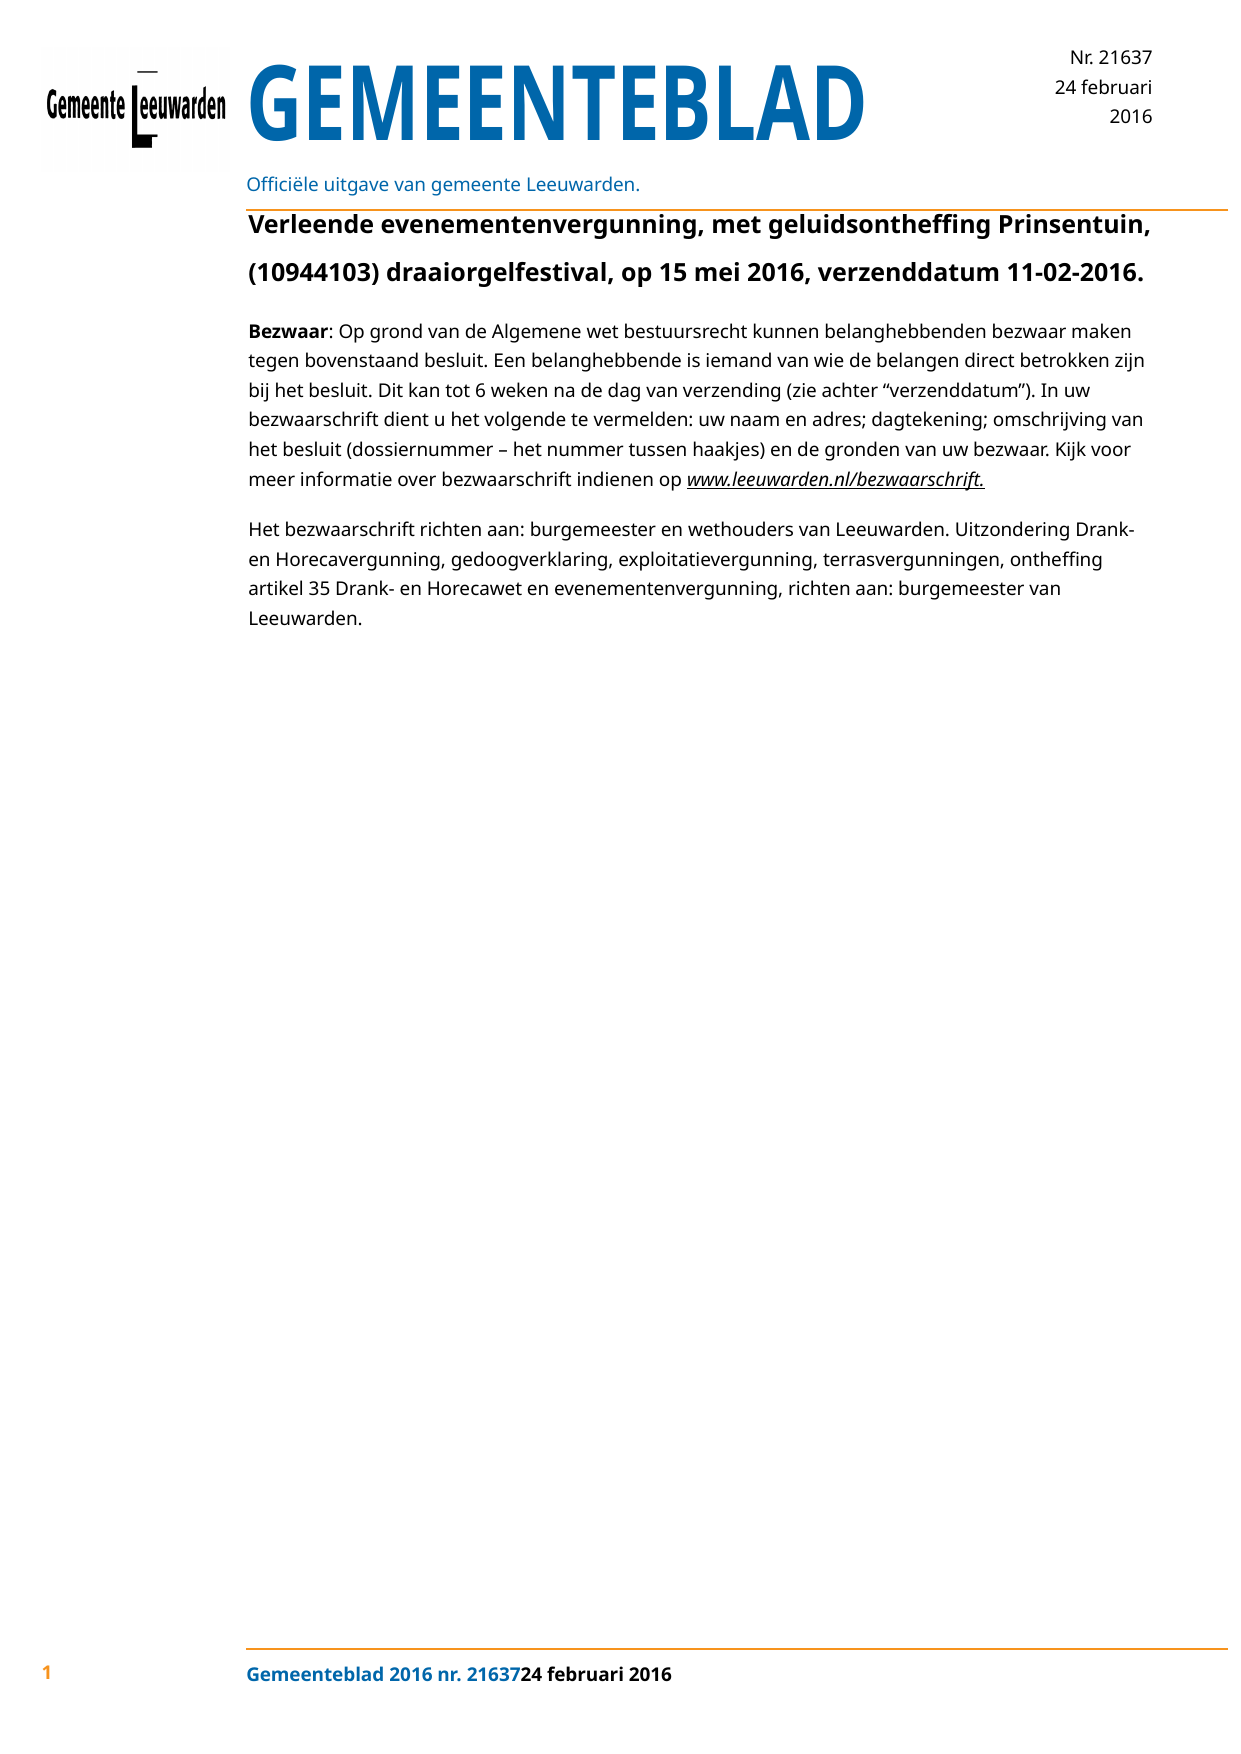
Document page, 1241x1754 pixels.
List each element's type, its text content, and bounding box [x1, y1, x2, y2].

text Het bezwaarschrift richten aan: burgemeester en wethouders van Leeuwarden. Uitzondering Drank- en Horecavergunning, gedoogverklaring, exploitatievergunning, terrasvergunningen, ontheffing artikel 35 Drank- en Horecawet en evenementenvergunning, richten aan: burgemeester van Leeuwarden. [248, 516, 1152, 631]
picture [41, 47, 231, 172]
text Verleende evenementenvergunning, met geluidsontheffing Prinsentuin, (10944103) draaiorgelfestival, op 15 mei 2016, verzenddatum 11-02-2016. [248, 211, 1152, 288]
text Bezwaar: Op grond van de Algemene wet bestuursrecht kunnen belanghebbenden bezwaar maken tegen bovenstaand besluit. Een belanghebbende is iemand van wie de belangen direct betrokken zijn bij het besluit. Dit kan tot 6 weken na de dag van verzending (zie achter “verzenddatum”). In uw bezwaarschrift dient u het volgende te vermelden: uw naam en adres; dagtekening; omschrijving van het besluit (dossiernummer – het nummer tussen haakjes) en de gronden van uw bezwaar. Kijk voor meer informatie over bezwaarschrift indienen op www.leeuwarden.nl/bezwaarschrift. [248, 318, 1152, 492]
